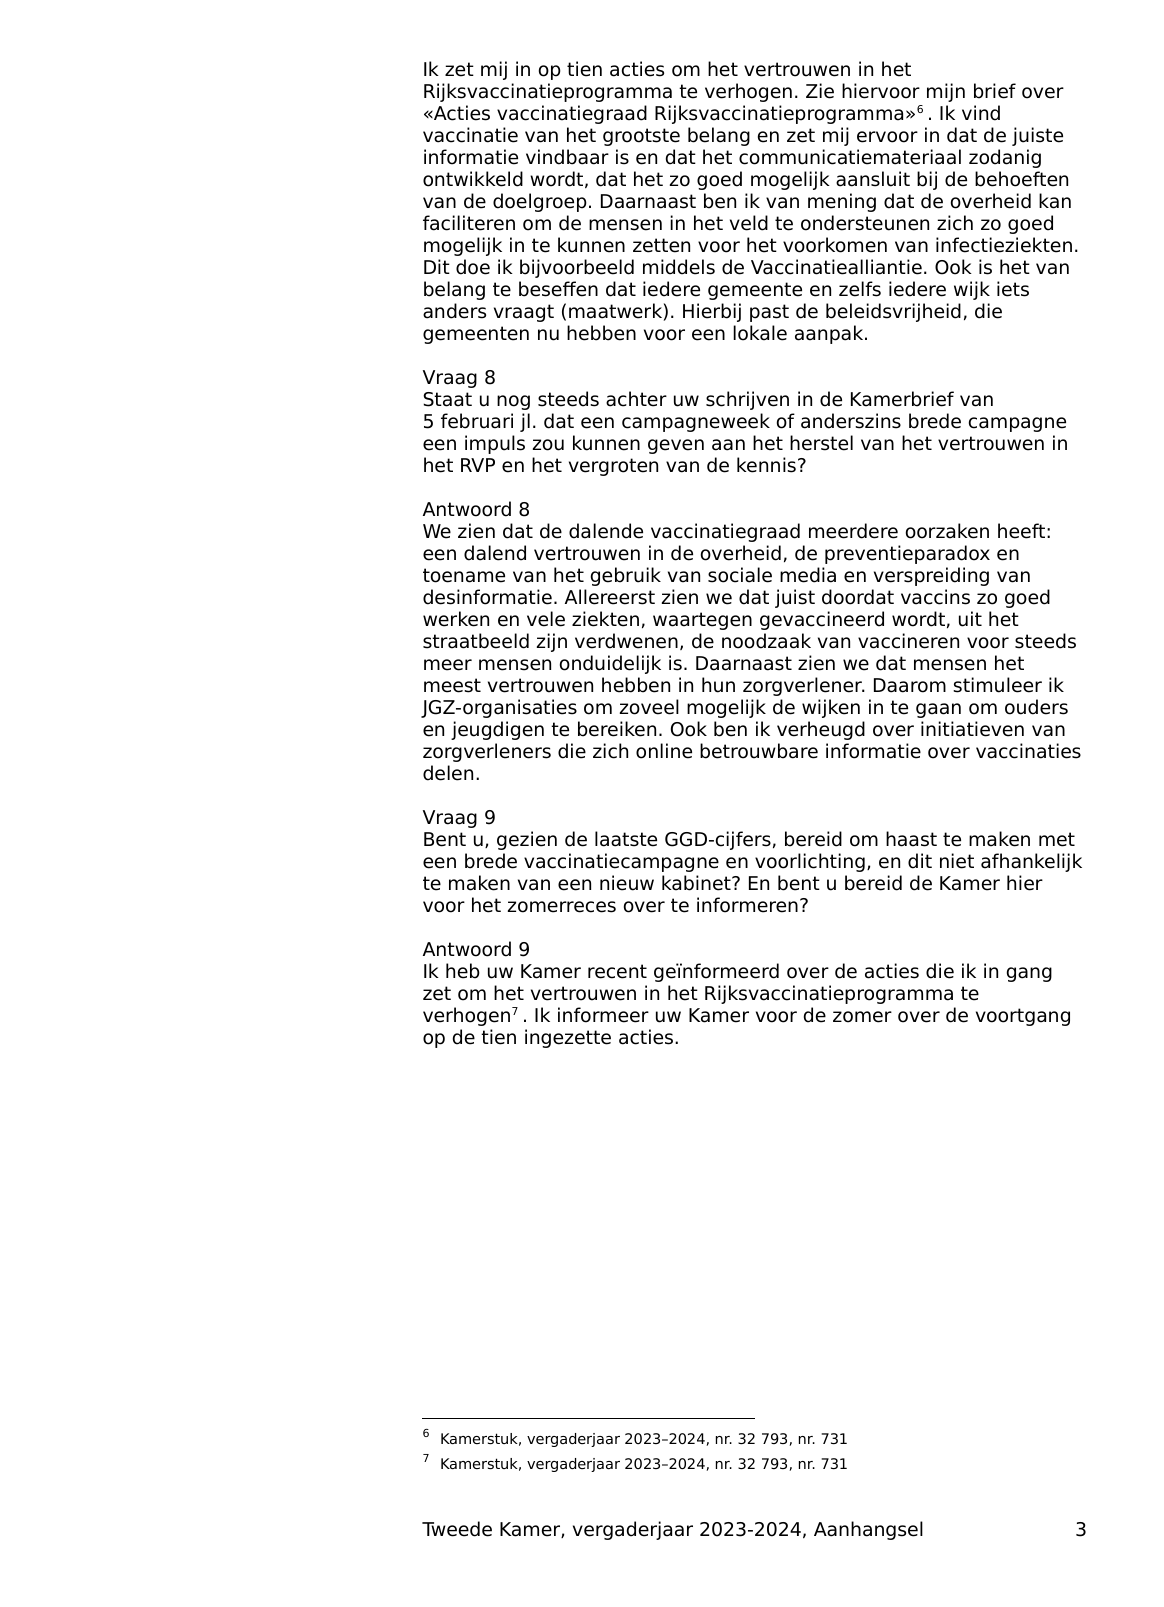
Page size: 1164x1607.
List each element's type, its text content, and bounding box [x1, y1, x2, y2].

text Vraag 9 [422, 807, 1087, 829]
text Vraag 8 [422, 367, 1087, 389]
text Antwoord 9 [422, 939, 1087, 961]
text Antwoord 8 [422, 499, 1087, 521]
text Kamerstuk, vergaderjaar 2023–2024, nr. 32 793, nr. 731 [422, 1427, 1087, 1449]
text We zien dat de dalende vaccinatiegraad meerdere oorzaken heeft: een dalend vertrouwen in de overheid, de preventieparadox en toename van het gebruik van sociale media en verspreiding van desinformatie. Allereerst zien we dat juist doordat vaccins zo goed werken en vele ziekten, waartegen gevaccineerd wordt, uit het straatbeeld zijn verdwenen, de noodzaak van vaccineren voor steeds meer mensen onduidelijk is. Daarnaast zien we dat mensen het meest vertrouwen hebben in hun zorgverlener. Daarom stimuleer ik JGZ-organisaties om zoveel mogelijk de wijken in te gaan om ouders en jeugdigen te bereiken. Ook ben ik verheugd over initiatieven van zorgverleners die zich online betrouwbare informatie over vaccinaties delen. [422, 521, 1087, 785]
text Staat u nog steeds achter uw schrijven in de Kamerbrief van 5 februari jl. dat een campagneweek of anderszins brede campagne een impuls zou kunnen geven aan het herstel van het vertrouwen in het RVP en het vergroten van de kennis? [422, 389, 1087, 477]
text Kamerstuk, vergaderjaar 2023–2024, nr. 32 793, nr. 731 [422, 1452, 1087, 1474]
text Ik zet mij in op tien acties om het vertrouwen in het Rijksvaccinatieprogramma te verhogen. Zie hiervoor mijn brief over «Acties vaccinatiegraad Rijksvaccinatieprogramma». Ik vind vaccinatie van het grootste belang en zet mij ervoor in dat de juiste informatie vindbaar is en dat het communicatiemateriaal zodanig ontwikkeld wordt, dat het zo goed mogelijk aansluit bij de behoeften van de doelgroep. Daarnaast ben ik van mening dat de overheid kan faciliteren om de mensen in het veld te ondersteunen zich zo goed mogelijk in te kunnen zetten voor het voorkomen van infectieziekten. Dit doe ik bijvoorbeeld middels de Vaccinatiealliantie. Ook is het van belang te beseffen dat iedere gemeente en zelfs iedere wijk iets anders vraagt (maatwerk). Hierbij past de beleidsvrijheid, die gemeenten nu hebben voor een lokale aanpak. [422, 59, 1087, 345]
text Ik heb uw Kamer recent geïnformeerd over de acties die ik in gang zet om het vertrouwen in het Rijksvaccinatieprogramma te verhogen. Ik informeer uw Kamer voor de zomer over de voortgang op de tien ingezette acties. [422, 961, 1087, 1049]
text Bent u, gezien de laatste GGD-cijfers, bereid om haast te maken met een brede vaccinatiecampagne en voorlichting, en dit niet afhankelijk te maken van een nieuw kabinet? En bent u bereid de Kamer hier voor het zomerreces over te informeren? [422, 829, 1087, 917]
